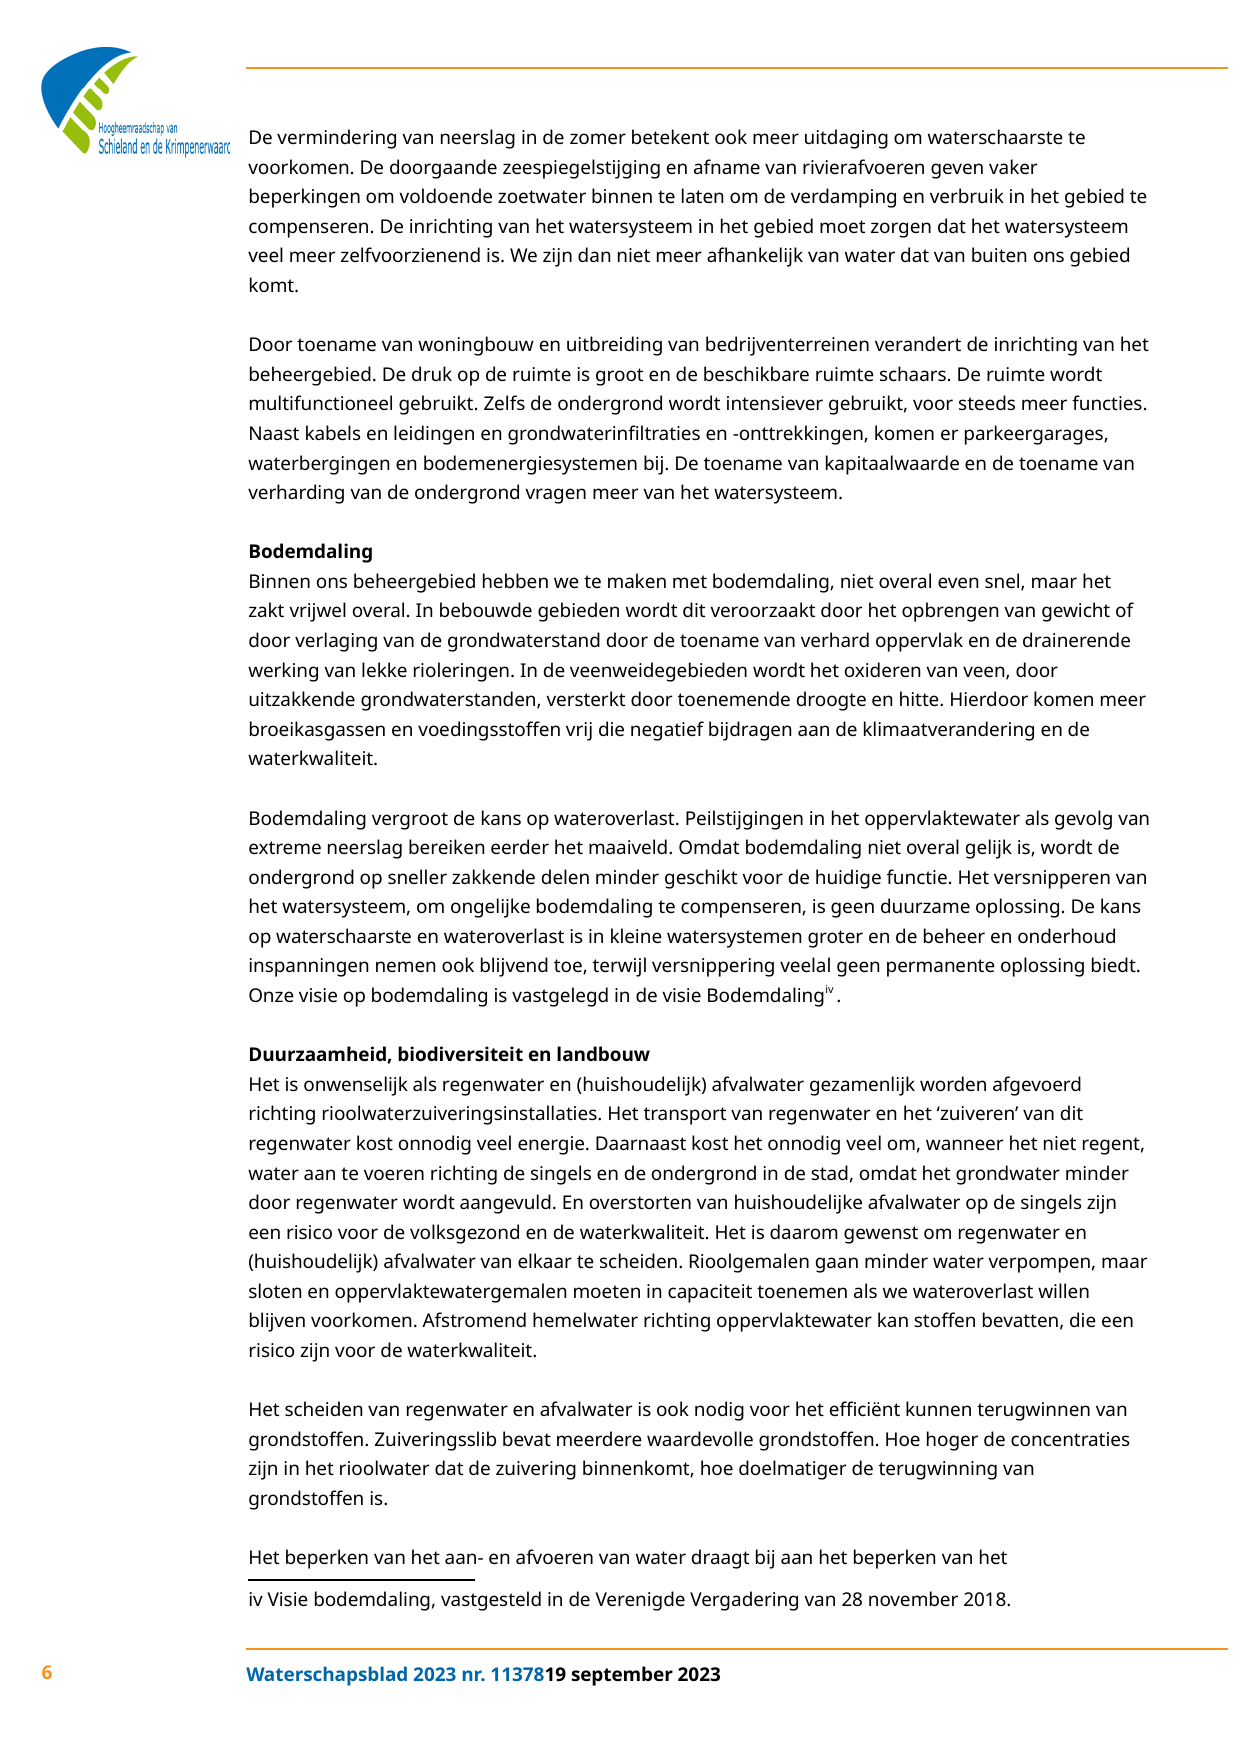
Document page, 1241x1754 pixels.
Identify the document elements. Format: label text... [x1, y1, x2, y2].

text Het is onwenselijk als regenwater en (huishoudelijk) afvalwater gezamenlijk worden afgevoerd richting rioolwaterzuiveringsinstallaties. Het transport van regenwater en het ‘zuiveren’ van dit regenwater kost onnodig veel energie. Daarnaast kost het onnodig veel om, wanneer het niet regent, water aan te voeren richting de singels en de ondergrond in de stad, omdat het grondwater minder door regenwater wordt aangevuld. En overstorten van huishoudelijke afvalwater op de singels zijn een risico voor de volksgezond en de waterkwaliteit. Het is daarom gewenst om regenwater en (huishoudelijk) afvalwater van elkaar te scheiden. Rioolgemalen gaan minder water verpompen, maar sloten en oppervlaktewatergemalen moeten in capaciteit toenemen als we wateroverlast willen blijven voorkomen. Afstromend hemelwater richting oppervlaktewater kan stoffen bevatten, die een risico zijn voor de waterkwaliteit. [248, 1071, 1152, 1363]
text Door toename van woningbouw en uitbreiding van bedrijventerreinen verandert de inrichting van het beheergebied. De druk op de ruimte is groot en de beschikbare ruimte schaars. De ruimte wordt multifunctioneel gebruikt. Zelfs de ondergrond wordt intensiever gebruikt, voor steeds meer functies. Naast kabels en leidingen en grondwaterinfiltraties en -onttrekkingen, komen er parkeergarages, waterbergingen en bodemenergiesystemen bij. De toename van kapitaalwaarde en de toename van verharding van de ondergrond vragen meer van het watersysteem. [248, 331, 1152, 505]
picture [41, 47, 231, 172]
text Het scheiden van regenwater en afvalwater is ook nodig voor het efficiënt kunnen terugwinnen van grondstoffen. Zuiveringsslib bevat meerdere waardevolle grondstoffen. Hoe hoger de concentraties zijn in het rioolwater dat de zuivering binnenkomt, hoe doelmatiger de terugwinning van grondstoffen is. [248, 1396, 1152, 1511]
text Bodemdaling [248, 538, 1152, 564]
text Bodemdaling vergroot de kans op wateroverlast. Peilstijgingen in het oppervlaktewater als gevolg van extreme neerslag bereiken eerder het maaiveld. Omdat bodemdaling niet overal gelijk is, wordt de ondergrond op sneller zakkende delen minder geschikt voor de huidige functie. Het versnipperen van het watersysteem, om ongelijke bodemdaling te compenseren, is geen duurzame oplossing. De kans op waterschaarste en wateroverlast is in kleine watersystemen groter en de beheer en onderhoud inspanningen nemen ook blijvend toe, terwijl versnippering veelal geen permanente oplossing biedt. Onze visie op bodemdaling is vastgelegd in de visie Bodemdaling. [248, 805, 1152, 1008]
text Het beperken van het aan- en afvoeren van water draagt bij aan het beperken van het [248, 1544, 1152, 1570]
text Visie bodemdaling, vastgesteld in de Verenigde Vergadering van 28 november 2018. [248, 1586, 1152, 1612]
text Duurzaamheid, biodiversiteit en landbouw [248, 1041, 1152, 1067]
text De vermindering van neerslag in de zomer betekent ook meer uitdaging om waterschaarste te voorkomen. De doorgaande zeespiegelstijging en afname van rivierafvoeren geven vaker beperkingen om voldoende zoetwater binnen te laten om de verdamping en verbruik in het gebied te compenseren. De inrichting van het watersysteem in het gebied moet zorgen dat het watersysteem veel meer zelfvoorzienend is. We zijn dan niet meer afhankelijk van water dat van buiten ons gebied komt. [248, 124, 1152, 298]
text Binnen ons beheergebied hebben we te maken met bodemdaling, niet overal even snel, maar het zakt vrijwel overal. In bebouwde gebieden wordt dit veroorzaakt door het opbrengen van gewicht of door verlaging van de grondwaterstand door de toename van verhard oppervlak en de drainerende werking van lekke rioleringen. In de veenweidegebieden wordt het oxideren van veen, door uitzakkende grondwaterstanden, versterkt door toenemende droogte en hitte. Hierdoor komen meer broeikasgassen en voedingsstoffen vrij die negatief bijdragen aan de klimaatverandering en de waterkwaliteit. [248, 568, 1152, 771]
